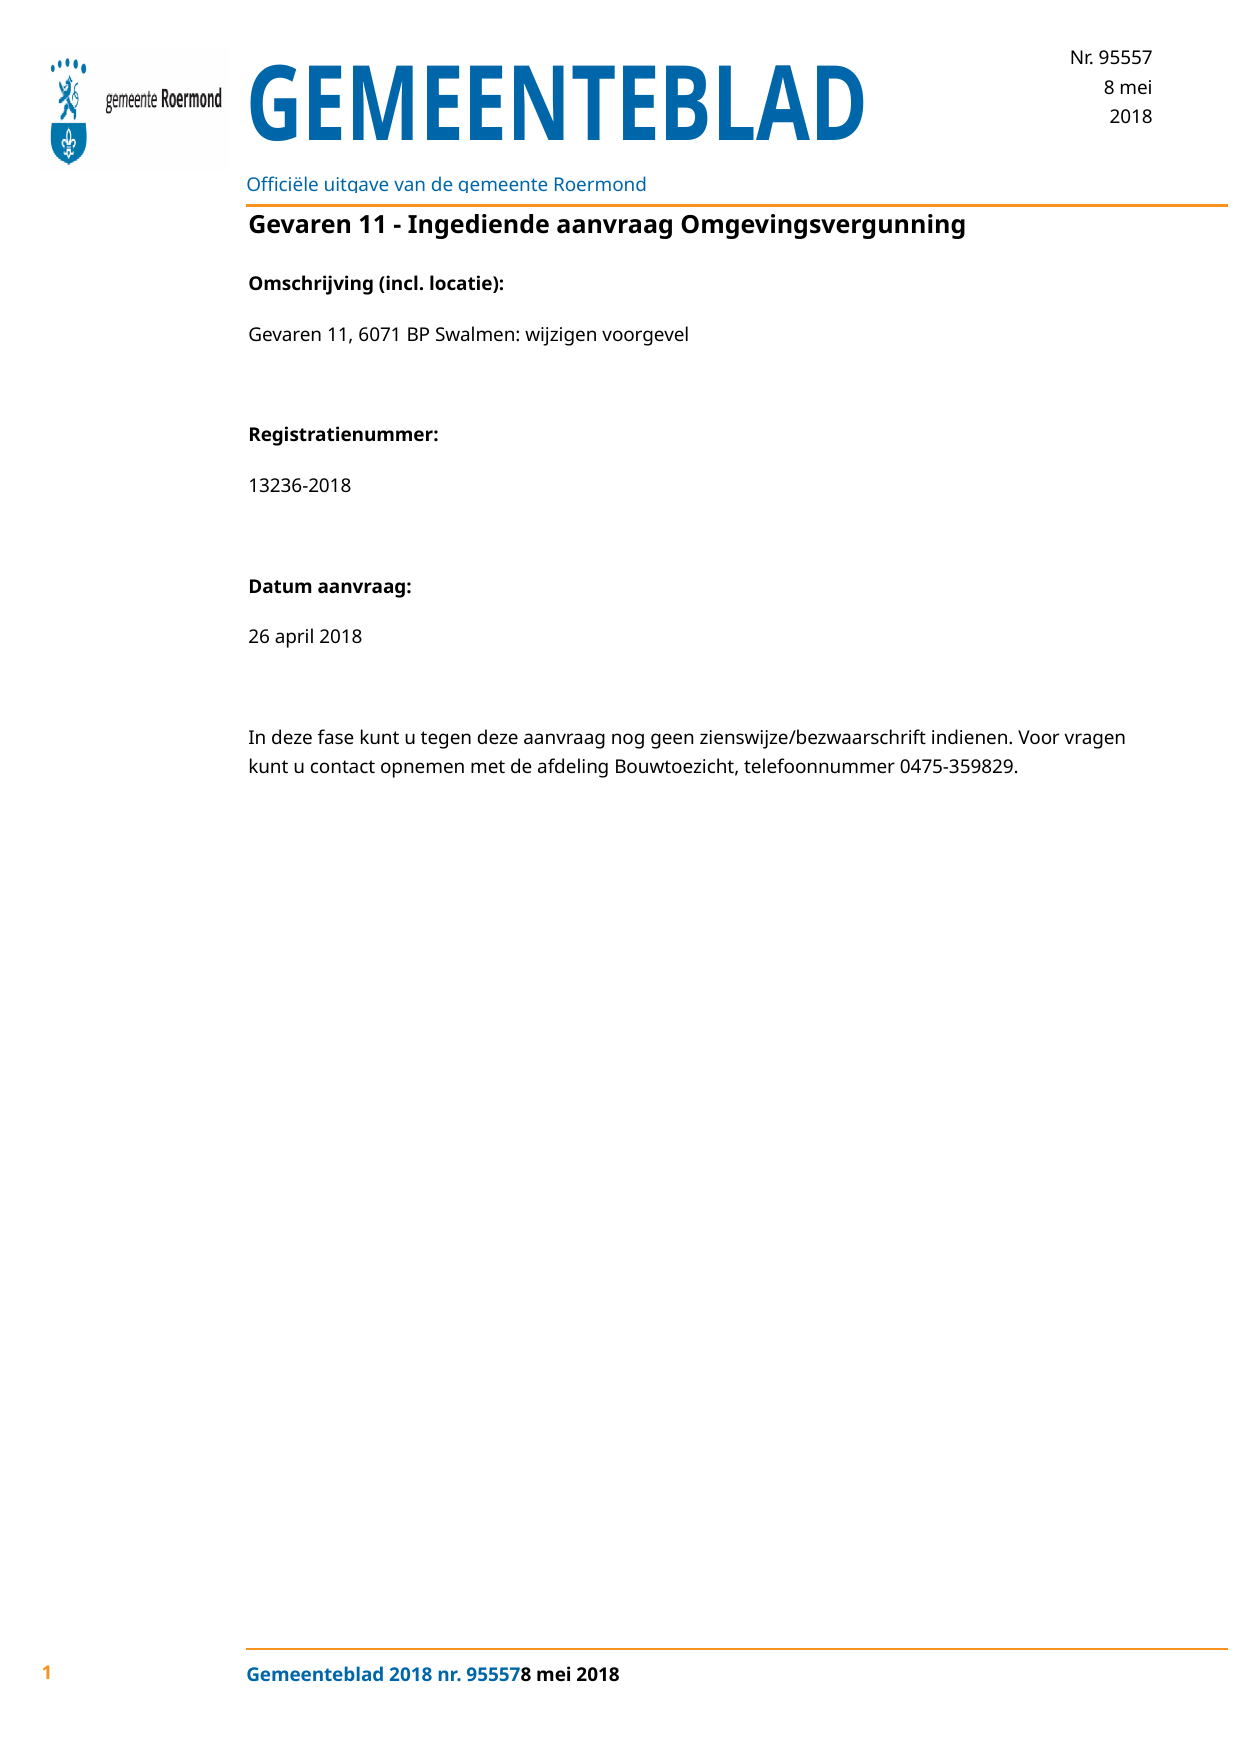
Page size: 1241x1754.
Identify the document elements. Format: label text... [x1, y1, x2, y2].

picture [41, 47, 231, 172]
text Datum aanvraag: [248, 573, 1152, 598]
text Gevaren 11 - Ingediende aanvraag Omgevingsvergunning [248, 207, 1152, 241]
text In deze fase kunt u tegen deze aanvraag nog geen zienswijze/bezwaarschrift indienen. Voor vragen kunt u contact opnemen met de afdeling Bouwtoezicht, telefoonnummer 0475-359829. [248, 724, 1152, 779]
text 13236-2018 [248, 472, 1152, 498]
text Gevaren 11, 6071 BP Swalmen: wijzigen voorgevel [248, 321, 1152, 346]
text Registratienummer: [248, 422, 1152, 447]
text Omschrijving (incl. locatie): [248, 270, 1152, 296]
text 26 april 2018 [248, 623, 1152, 649]
